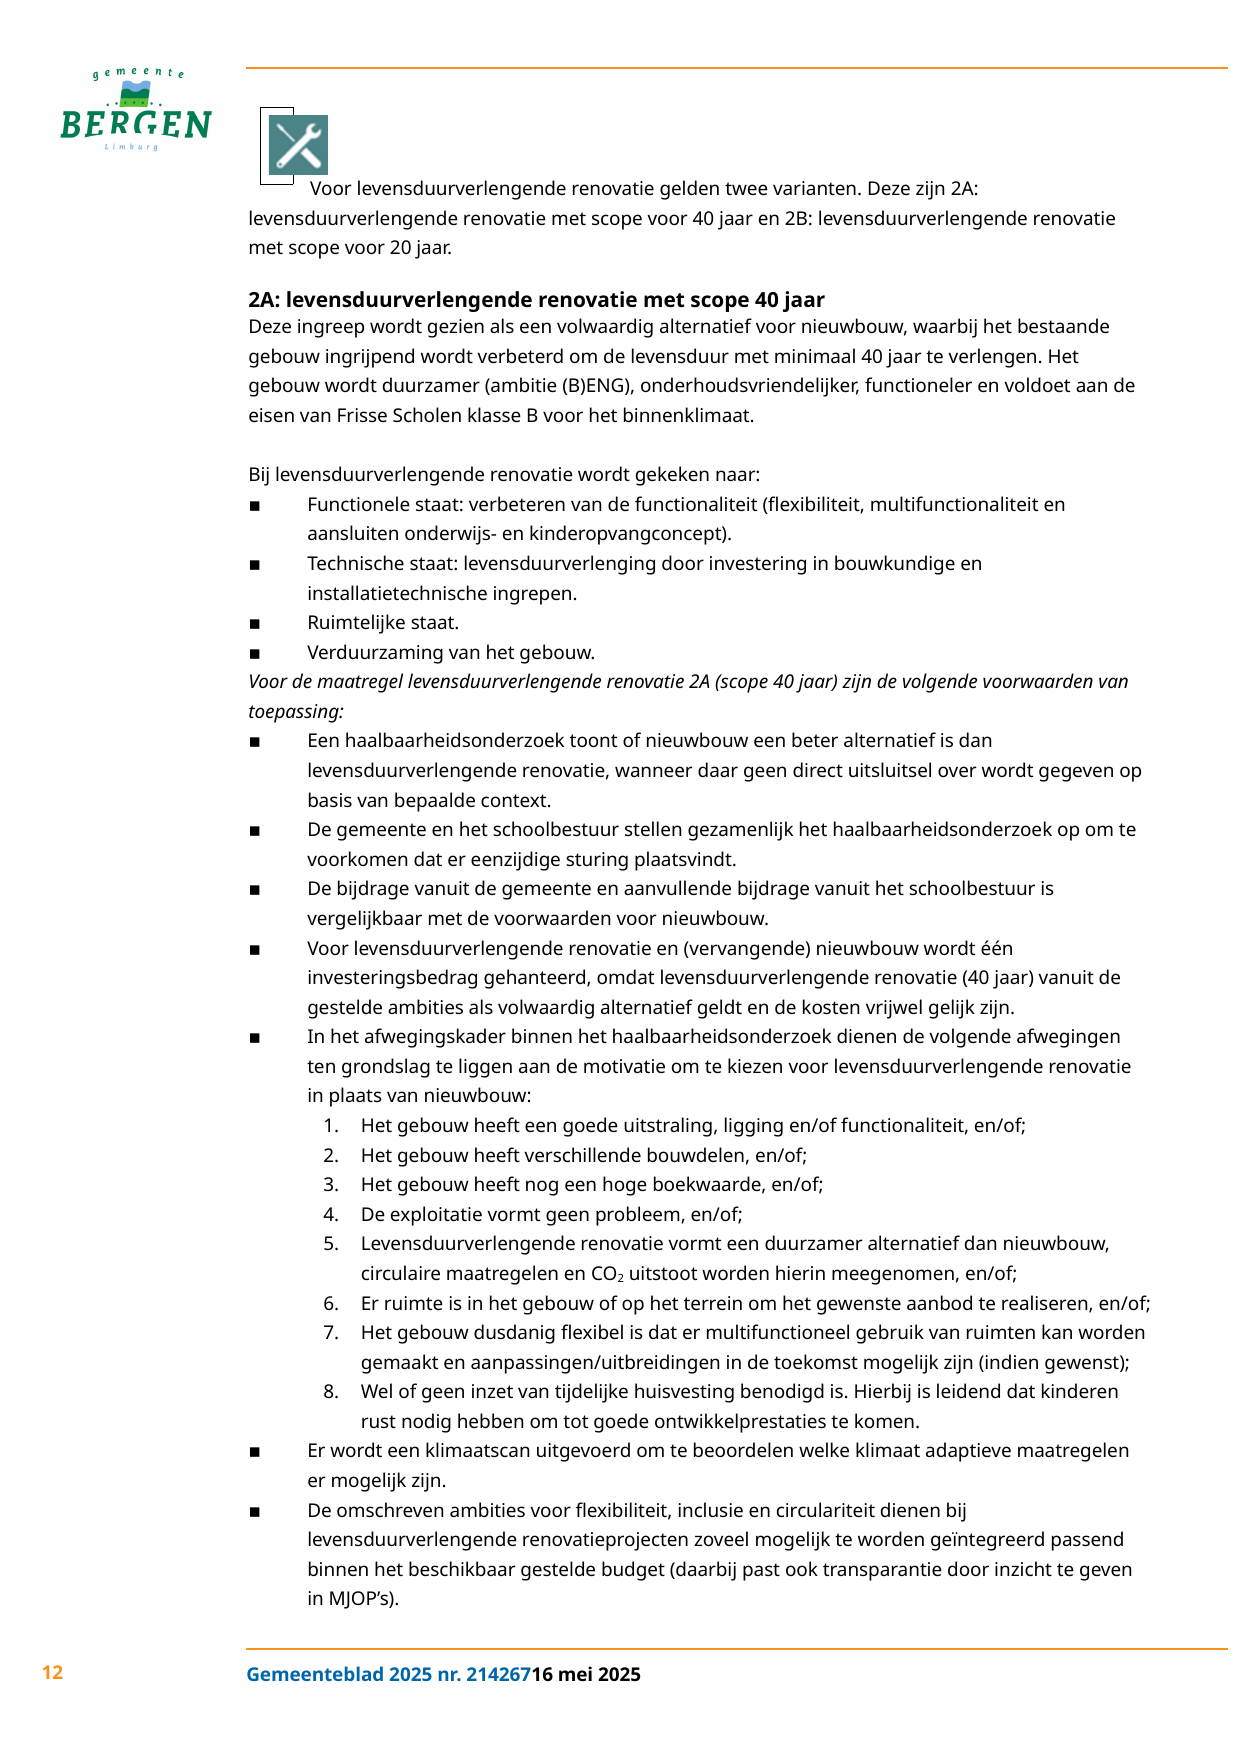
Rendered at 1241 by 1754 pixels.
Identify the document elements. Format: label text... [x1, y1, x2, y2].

text Deze ingreep wordt gezien als een volwaardig alternatief voor nieuwbouw, waarbij het bestaande gebouw ingrijpend wordt verbeterd om de levensduur met minimaal 40 jaar te verlengen. Het gebouw wordt duurzamer (ambitie (B)ENG), onderhoudsvriendelijker, functioneler en voldoet aan de eisen van Frisse Scholen klasse B voor het binnenklimaat. [248, 313, 1152, 428]
list Een haalbaarheidsonderzoek toont of nieuwbouw een beter alternatief is dan levensduurverlengende renovatie, wanneer daar geen direct uitsluitsel over wordt gegeven op basis van bepaalde context. [248, 728, 1152, 812]
list Het gebouw heeft verschillende bouwdelen, en/of; [323, 1142, 1152, 1167]
list Het gebouw heeft nog een hoge boekwaarde, en/of; [323, 1171, 1152, 1197]
list De gemeente en het schoolbestuur stellen gezamenlijk het haalbaarheidsonderzoek op om te voorkomen dat er eenzijdige sturing plaatsvindt. [248, 816, 1152, 872]
text Voor de maatregel levensduurverlengende renovatie 2A (scope 40 jaar) zijn de volgende voorwaarden van toepassing: [248, 668, 1152, 724]
list De omschreven ambities voor flexibiliteit, inclusie en circulariteit dienen bij levensduurverlengende renovatieprojecten zoveel mogelijk te worden geïntegreerd passend binnen het beschikbaar gestelde budget (daarbij past ook transparantie door inzicht te geven in MJOP’s). [248, 1497, 1152, 1611]
list Er wordt een klimaatscan uitgevoerd om te beoordelen welke klimaat adaptieve maatregelen er mogelijk zijn. [248, 1438, 1152, 1493]
list Ruimtelijke staat. [248, 609, 1152, 635]
list Technische staat: levensduurverlenging door investering in bouwkundige en installatietechnische ingrepen. [248, 550, 1152, 605]
list Wel of geen inzet van tijdelijke huisvesting benodigd is. Hierbij is leidend dat kinderen rust nodig hebben om tot goede ontwikkelprestaties te komen. [323, 1378, 1152, 1434]
list Het gebouw dusdanig flexibel is dat er multifunctioneel gebruik van ruimten kan worden gemaakt en aanpassingen/uitbreidingen in de toekomst mogelijk zijn (indien gewenst); [323, 1319, 1152, 1374]
picture [268, 115, 328, 175]
list De bijdrage vanuit de gemeente en aanvullende bijdrage vanuit het schoolbestuur is vergelijkbaar met de voorwaarden voor nieuwbouw. [248, 876, 1152, 931]
list Voor levensduurverlengende renovatie en (vervangende) nieuwbouw wordt één investeringsbedrag gehanteerd, omdat levensduurverlengende renovatie (40 jaar) vanuit de gestelde ambities als volwaardig alternatief geldt en de kosten vrijwel gelijk zijn. [248, 935, 1152, 1019]
list Functionele staat: verbeteren van de functionaliteit (flexibiliteit, multifunctionaliteit en aansluiten onderwijs- en kinderopvangconcept). [248, 491, 1152, 546]
picture [41, 47, 231, 172]
list De exploitatie vormt geen probleem, en/of; [323, 1201, 1152, 1227]
list Verduurzaming van het gebouw. [248, 639, 1152, 664]
text Bij levensduurverlengende renovatie wordt gekeken naar: [248, 461, 1152, 487]
text 2A: levensduurverlengende renovatie met scope 40 jaar [248, 285, 1152, 313]
list Levensduurverlengende renovatie vormt een duurzamer alternatief dan nieuwbouw, circulaire maatregelen en CO2 uitstoot worden hierin meegenomen, en/of; [323, 1231, 1152, 1286]
text Voor levensduurverlengende renovatie gelden twee varianten. Deze zijn 2A: levensduurverlengende renovatie met scope voor 40 jaar en 2B: levensduurverlengende renovatie met scope voor 20 jaar. [248, 95, 1152, 260]
list Het gebouw heeft een goede uitstraling, ligging en/of functionaliteit, en/of; [323, 1112, 1152, 1138]
list In het afwegingskader binnen het haalbaarheidsonderzoek dienen de volgende afwegingen ten grondslag te liggen aan de motivatie om te kiezen voor levensduurverlengende renovatie in plaats van nieuwbouw: [248, 1023, 1152, 1108]
list Er ruimte is in het gebouw of op het terrein om het gewenste aanbod te realiseren, en/of; [323, 1290, 1152, 1315]
